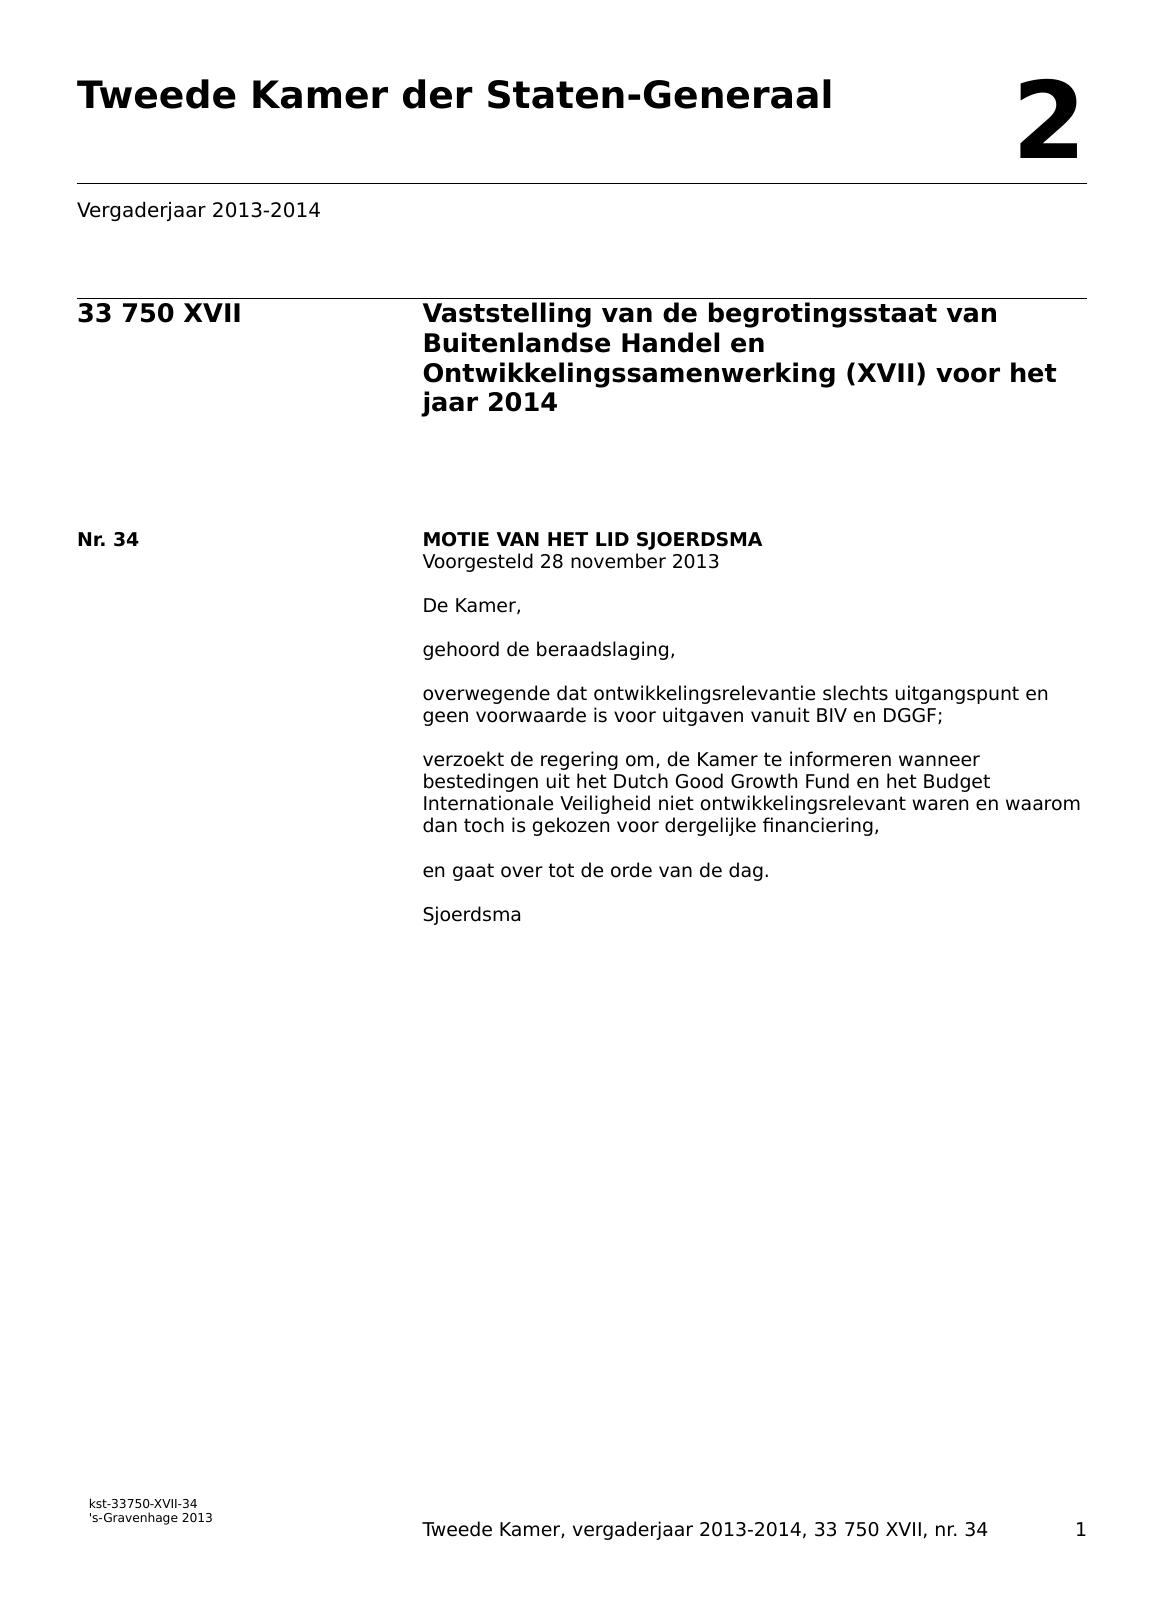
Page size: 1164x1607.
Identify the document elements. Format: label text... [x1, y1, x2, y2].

table_header Tweede Kamer der Staten-Generaal [77, 59, 886, 183]
subtitle Nr. 34 MOTIE VAN HET LID SJOERDSMA [77, 529, 1087, 551]
text gehoord de beraadslaging, [422, 639, 1087, 661]
text kst-33750-XVII-34 [88, 1497, 323, 1511]
subtitle 33 750 XVII Vaststelling van de begrotingsstaat van Buitenlandse Handel en Ontwikkelingssamenwerking (XVII) voor het jaar 2014 [77, 299, 1087, 418]
table_cell Vergaderjaar 2013-2014 [77, 184, 1087, 298]
text Sjoerdsma [422, 904, 1087, 926]
text De Kamer, [422, 595, 1087, 617]
text verzoekt de regering om, de Kamer te informeren wanneer bestedingen uit het Dutch Good Growth Fund en het Budget Internationale Veiligheid niet ontwikkelingsrelevant waren en waarom dan toch is gekozen voor dergelijke financiering, [422, 749, 1087, 837]
text 's-Gravenhage 2013 [88, 1511, 323, 1525]
text Voorgesteld 28 november 2013 [422, 551, 1087, 573]
table_header 2 [886, 59, 1087, 183]
text overwegende dat ontwikkelingsrelevantie slechts uitgangspunt en geen voorwaarde is voor uitgaven vanuit BIV en DGGF; [422, 683, 1087, 727]
text en gaat over tot de orde van de dag. [422, 859, 1087, 881]
